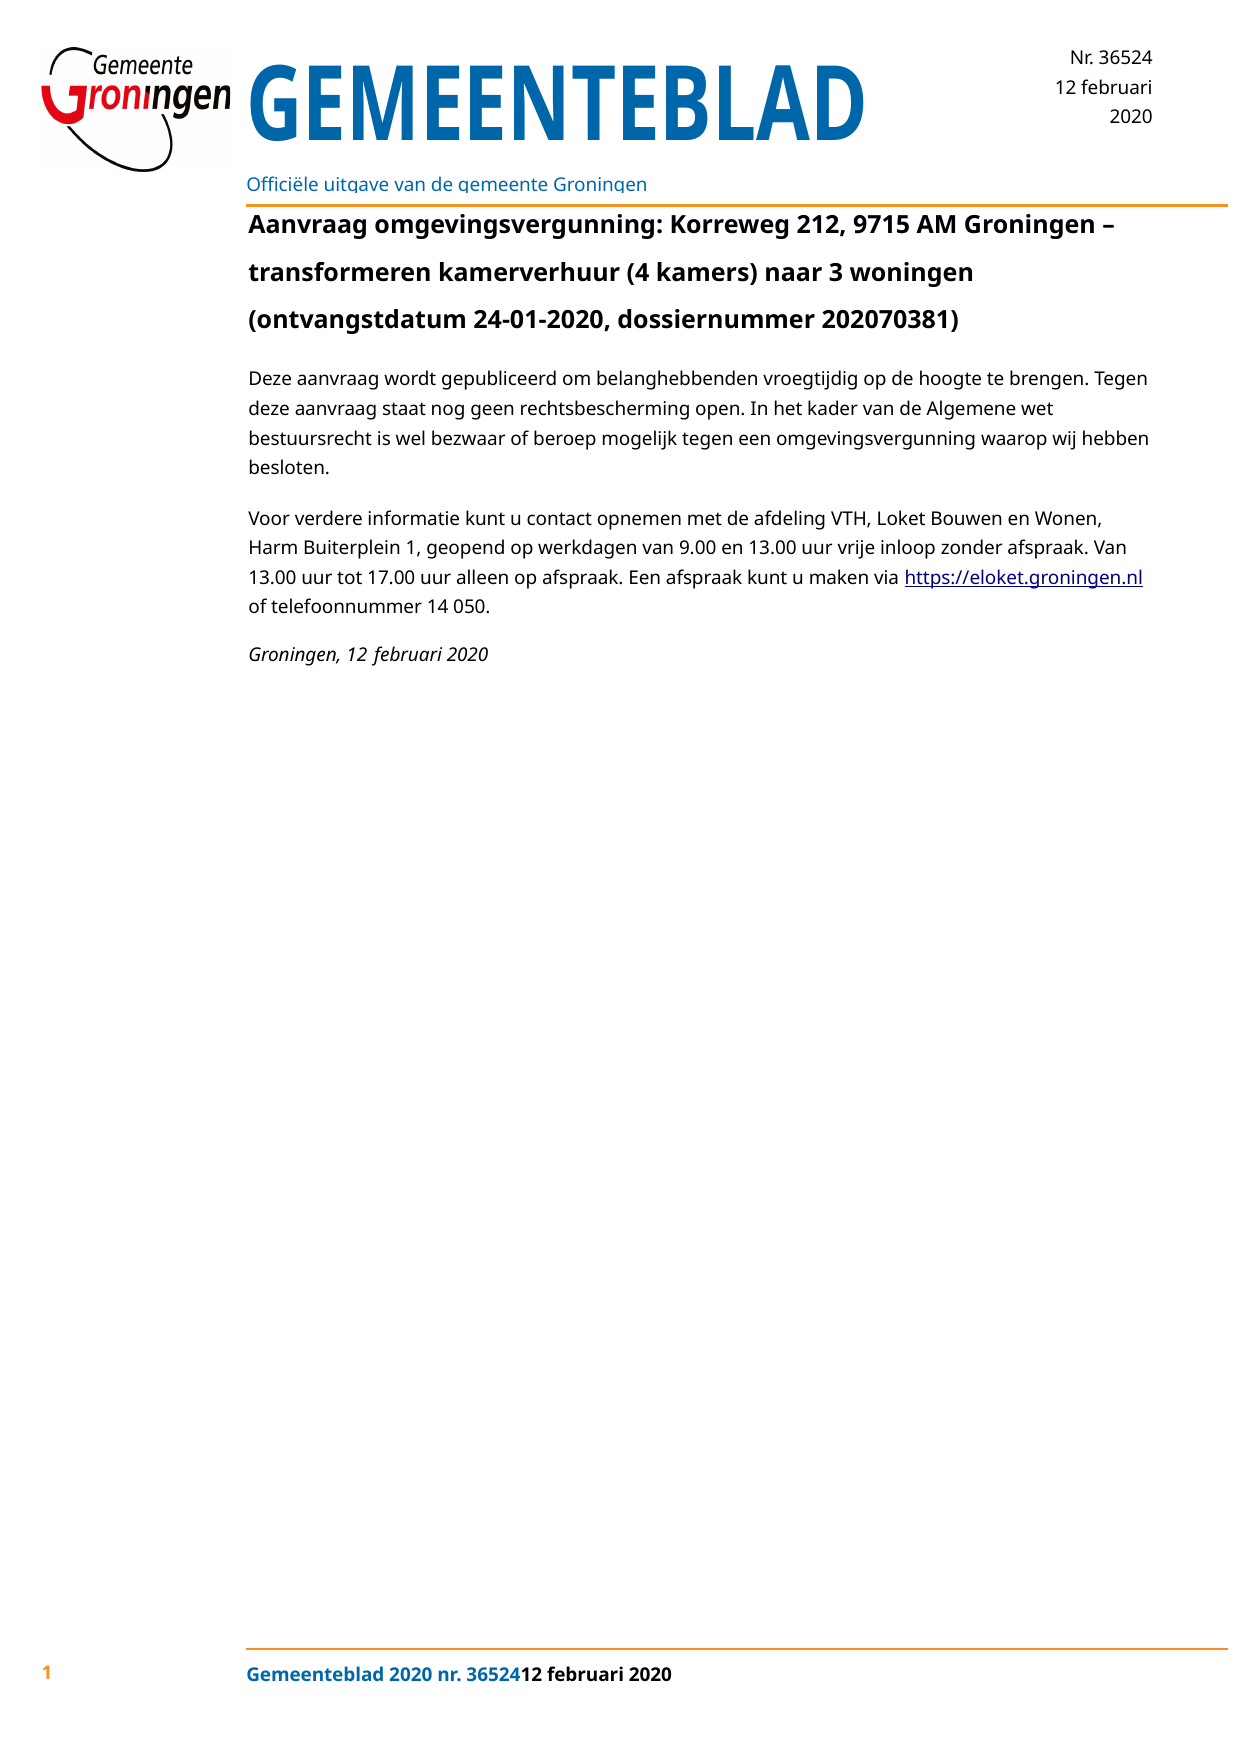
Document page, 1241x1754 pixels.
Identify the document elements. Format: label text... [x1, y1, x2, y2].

text Deze aanvraag wordt gepubliceerd om belanghebbenden vroegtijdig op de hoogte te brengen. Tegen deze aanvraag staat nog geen rechtsbescherming open. In het kader van de Algemene wet bestuursrecht is wel bezwaar of beroep mogelijk tegen een omgevingsvergunning waarop wij hebben besloten. [248, 366, 1152, 480]
text Aanvraag omgevingsvergunning: Korreweg 212, 9715 AM Groningen – transformeren kamerverhuur (4 kamers) naar 3 woningen (ontvangstdatum 24-01-2020, dossiernummer 202070381) [248, 207, 1152, 336]
text Voor verdere informatie kunt u contact opnemen met de afdeling VTH, Loket Bouwen en Wonen, Harm Buiterplein 1, geopend op werkdagen van 9.00 en 13.00 uur vrije inloop zonder afspraak. Van 13.00 uur tot 17.00 uur alleen op afspraak. Een afspraak kunt u maken via https://eloket.groningen.nl of telefoonnummer 14 050. [248, 505, 1152, 619]
text Groningen, 12 februari 2020 [248, 641, 1152, 667]
picture [41, 47, 231, 172]
